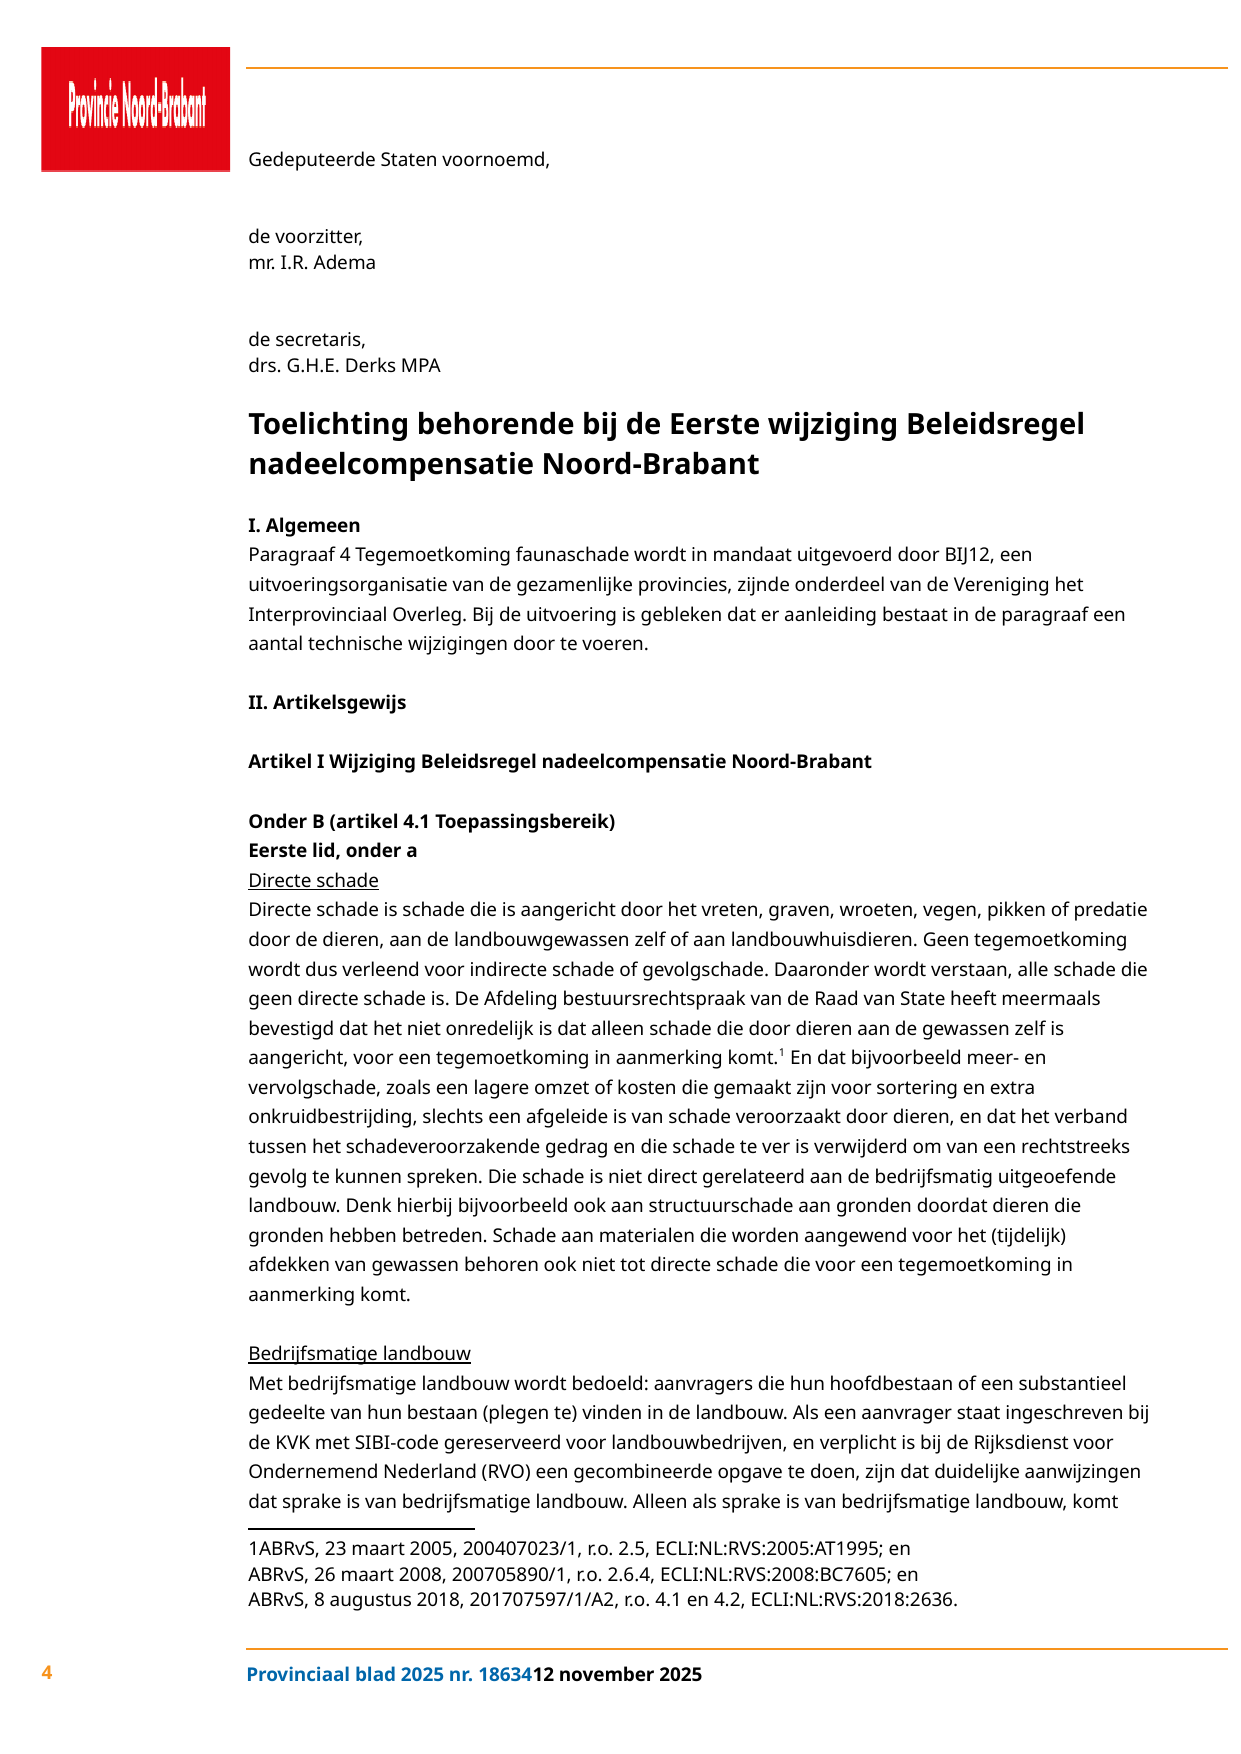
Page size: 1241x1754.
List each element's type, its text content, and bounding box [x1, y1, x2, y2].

text II. Artikelsgewijs [248, 689, 1152, 715]
text ABRvS, 26 maart 2008, 200705890/1, r.o. 2.6.4, ECLI:NL:RVS:2008:BC7605; en [248, 1561, 1152, 1586]
text Onder B (artikel 4.1 Toepassingsbereik) [248, 808, 1152, 834]
text Directe schade is schade die is aangericht door het vreten, graven, wroeten, vegen, pikken of predatie door de dieren, aan de landbouwgewassen zelf of aan landbouwhuisdieren. Geen tegemoetkoming wordt dus verleend voor indirecte schade of gevolgschade. Daaronder wordt verstaan, alle schade die geen directe schade is. De Afdeling bestuursrechtspraak van de Raad van State heeft meermaals bevestigd dat het niet onredelijk is dat alleen schade die door dieren aan de gewassen zelf is aangericht, voor een tegemoetkoming in aanmerking komt. En dat bijvoorbeeld meer- en vervolgschade, zoals een lagere omzet of kosten die gemaakt zijn voor sortering en extra onkruidbestrijding, slechts een afgeleide is van schade veroorzaakt door dieren, en dat het verband tussen het schadeveroorzakende gedrag en die schade te ver is verwijderd om van een rechtstreeks gevolg te kunnen spreken. Die schade is niet direct gerelateerd aan de bedrijfsmatig uitgeoefende landbouw. Denk hierbij bijvoorbeeld ook aan structuurschade aan gronden doordat dieren die gronden hebben betreden. Schade aan materialen die worden aangewend voor het (tijdelijk) afdekken van gewassen behoren ook niet tot directe schade die voor een tegemoetkoming in aanmerking komt. [248, 897, 1152, 1307]
text de secretaris, [248, 326, 1152, 352]
text drs. G.H.E. Derks MPA [248, 352, 1152, 378]
text Eerste lid, onder a [248, 837, 1152, 863]
text de voorzitter, [248, 223, 1152, 249]
text ABRvS, 23 maart 2005, 200407023/1, r.o. 2.5, ECLI:NL:RVS:2005:AT1995; en [248, 1535, 1152, 1561]
text Gedeputeerde Staten voornoemd, [248, 146, 1152, 172]
text mr. I.R. Adema [248, 249, 1152, 275]
text Met bedrijfsmatige landbouw wordt bedoeld: aanvragers die hun hoofdbestaan of een substantieel gedeelte van hun bestaan (plegen te) vinden in de landbouw. Als een aanvrager staat ingeschreven bij de KVK met SIBI-code gereserveerd voor landbouwbedrijven, en verplicht is bij de Rijksdienst voor Ondernemend Nederland (RVO) een gecombineerde opgave te doen, zijn dat duidelijke aanwijzingen dat sprake is van bedrijfsmatige landbouw. Alleen als sprake is van bedrijfsmatige landbouw, komt [248, 1370, 1152, 1514]
text Directe schade [248, 867, 1152, 893]
text Bedrijfsmatige landbouw [248, 1340, 1152, 1366]
text Artikel I Wijziging Beleidsregel nadeelcompensatie Noord-Brabant [248, 749, 1152, 774]
picture [41, 47, 231, 172]
text ABRvS, 8 augustus 2018, 201707597/1/A2, r.o. 4.1 en 4.2, ECLI:NL:RVS:2018:2636. [248, 1586, 1152, 1612]
text Paragraaf 4 Tegemoetkoming faunaschade wordt in mandaat uitgevoerd door BIJ12, een uitvoeringsorganisatie van de gezamenlijke provincies, zijnde onderdeel van de Vereniging het Interprovinciaal Overleg. Bij de uitvoering is gebleken dat er aanleiding bestaat in de paragraaf een aantal technische wijzigingen door te voeren. [248, 542, 1152, 656]
text I. Algemeen [248, 512, 1152, 538]
text Toelichting behorende bij de Eerste wijziging Beleidsregel nadeelcompensatie Noord-Brabant [248, 403, 1152, 483]
